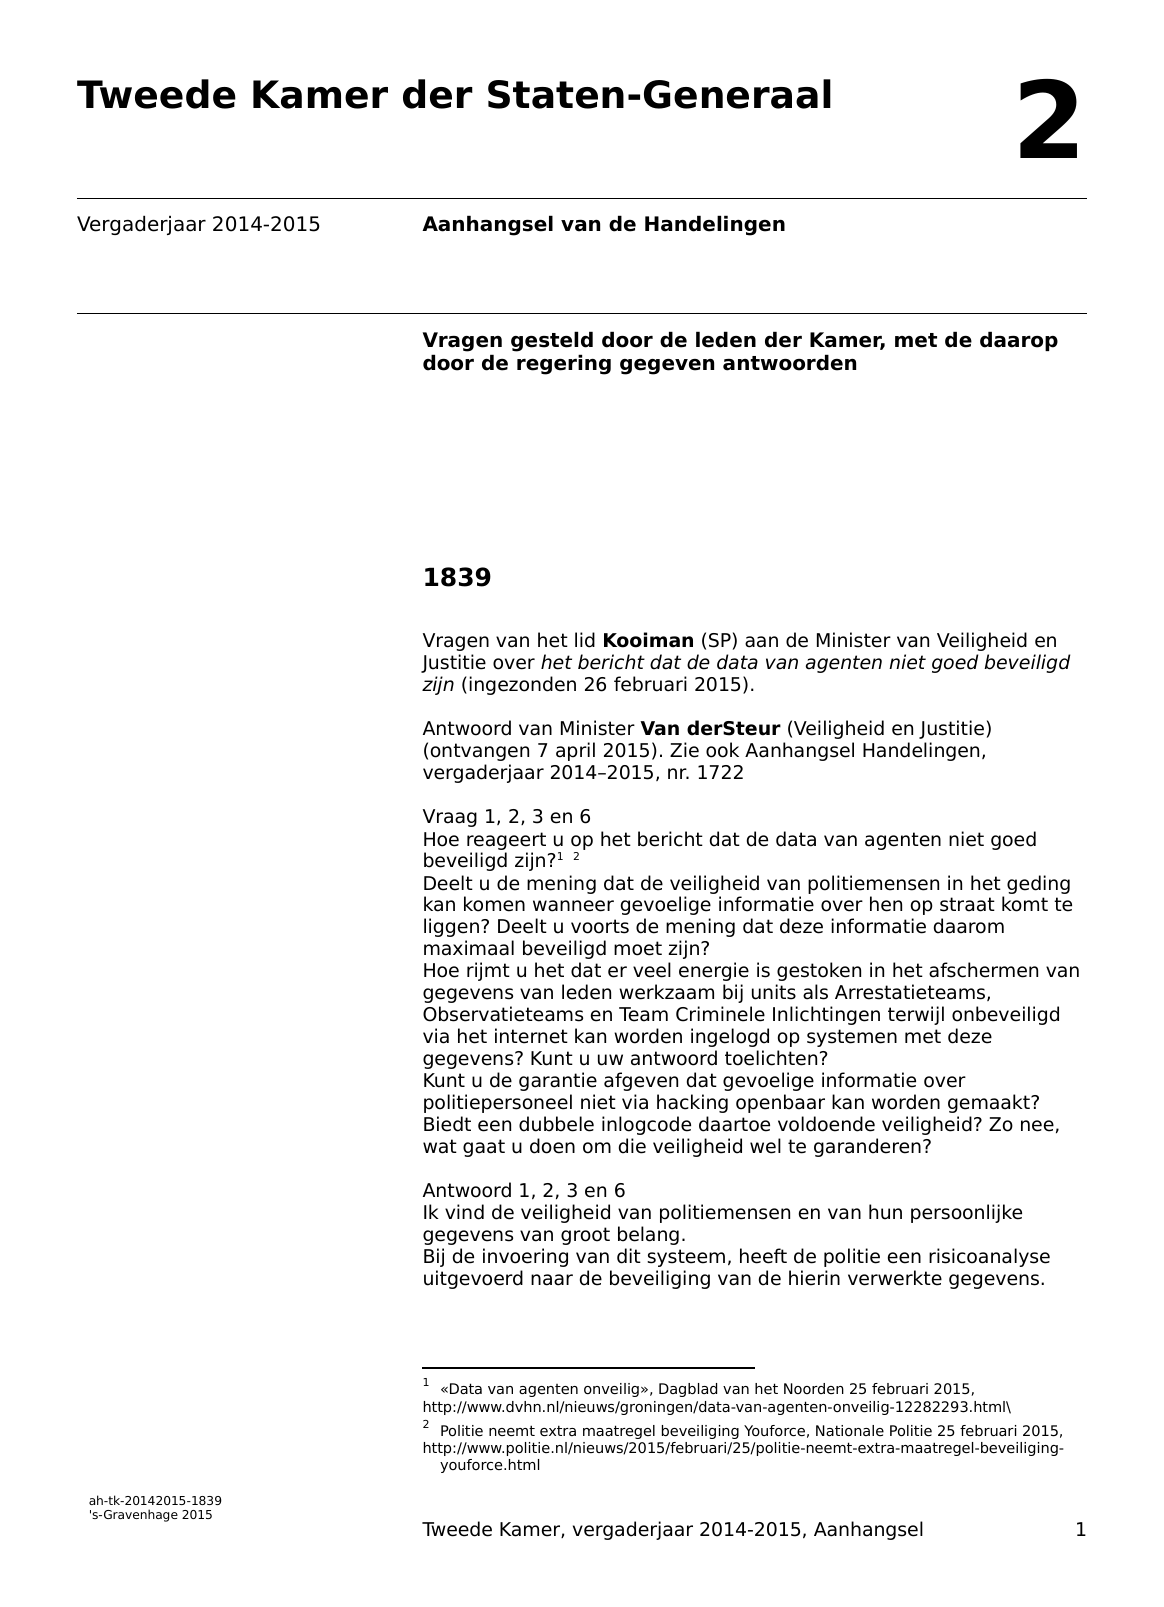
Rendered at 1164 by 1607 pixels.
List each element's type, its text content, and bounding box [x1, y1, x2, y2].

text ah-tk-20142015-1839 [88, 1494, 323, 1508]
text Bij de invoering van dit systeem, heeft de politie een risicoanalyse uitgevoerd naar de beveiliging van de hierin verwerkte gegevens. [422, 1246, 1087, 1290]
text Vragen van het lid Kooiman (SP) aan de Minister van Veiligheid en Justitie over het bericht dat de data van agenten niet goed beveiligd zijn (ingezonden 26 februari 2015). [422, 630, 1087, 696]
table_cell Vergaderjaar 2014-2015 [77, 199, 422, 313]
table_cell [77, 314, 422, 375]
text Kunt u de garantie afgeven dat gevoelige informatie over politiepersoneel niet via hacking openbaar kan worden gemaakt? Biedt een dubbele inlogcode daartoe voldoende veiligheid? Zo nee, wat gaat u doen om die veiligheid wel te garanderen? [422, 1070, 1087, 1158]
text Antwoord 1, 2, 3 en 6 [422, 1180, 1087, 1202]
table_header Tweede Kamer der Staten-Generaal [77, 59, 886, 198]
table_cell Vragen gesteld door de leden der Kamer, met de daarop door de regering gegeven antwoorden [422, 314, 1087, 375]
text Deelt u de mening dat de veiligheid van politiemensen in het geding kan komen wanneer gevoelige informatie over hen op straat komt te liggen? Deelt u voorts de mening dat deze informatie daarom maximaal beveiligd moet zijn? [422, 872, 1087, 960]
table_cell Aanhangsel van de Handelingen [422, 199, 1087, 313]
text Ik vind de veiligheid van politiemensen en van hun persoonlijke gegevens van groot belang. [422, 1202, 1087, 1246]
text Politie neemt extra maatregel beveiliging Youforce, Nationale Politie 25 februari 2015, [422, 1418, 1087, 1441]
text http://www.politie.nl/nieuws/2015/februari/25/politie-neemt-extra-maatregel-beveiliging-youforce.html [422, 1441, 1087, 1474]
table_header 2 [886, 59, 1087, 198]
text http://www.dvhn.nl/nieuws/groningen/data-van-agenten-onveilig-12282293.html\ [422, 1399, 1087, 1416]
text Vraag 1, 2, 3 en 6 [422, 806, 1087, 828]
text Hoe reageert u op het bericht dat de data van agenten niet goed beveiligd zijn? [422, 828, 1087, 872]
text 1839 [422, 563, 1087, 592]
text Hoe rijmt u het dat er veel energie is gestoken in het afschermen van gegevens van leden werkzaam bij units als Arrestatieteams, Observatieteams en Team Criminele Inlichtingen terwijl onbeveiligd via het internet kan worden ingelogd op systemen met deze gegevens? Kunt u uw antwoord toelichten? [422, 960, 1087, 1070]
text 's-Gravenhage 2015 [88, 1508, 323, 1522]
text Antwoord van Minister Van derSteur (Veiligheid en Justitie) (ontvangen 7 april 2015). Zie ook Aanhangsel Handelingen, vergaderjaar 2014–2015, nr. 1722 [422, 718, 1087, 784]
text «Data van agenten onveilig», Dagblad van het Noorden 25 februari 2015, [422, 1377, 1087, 1399]
